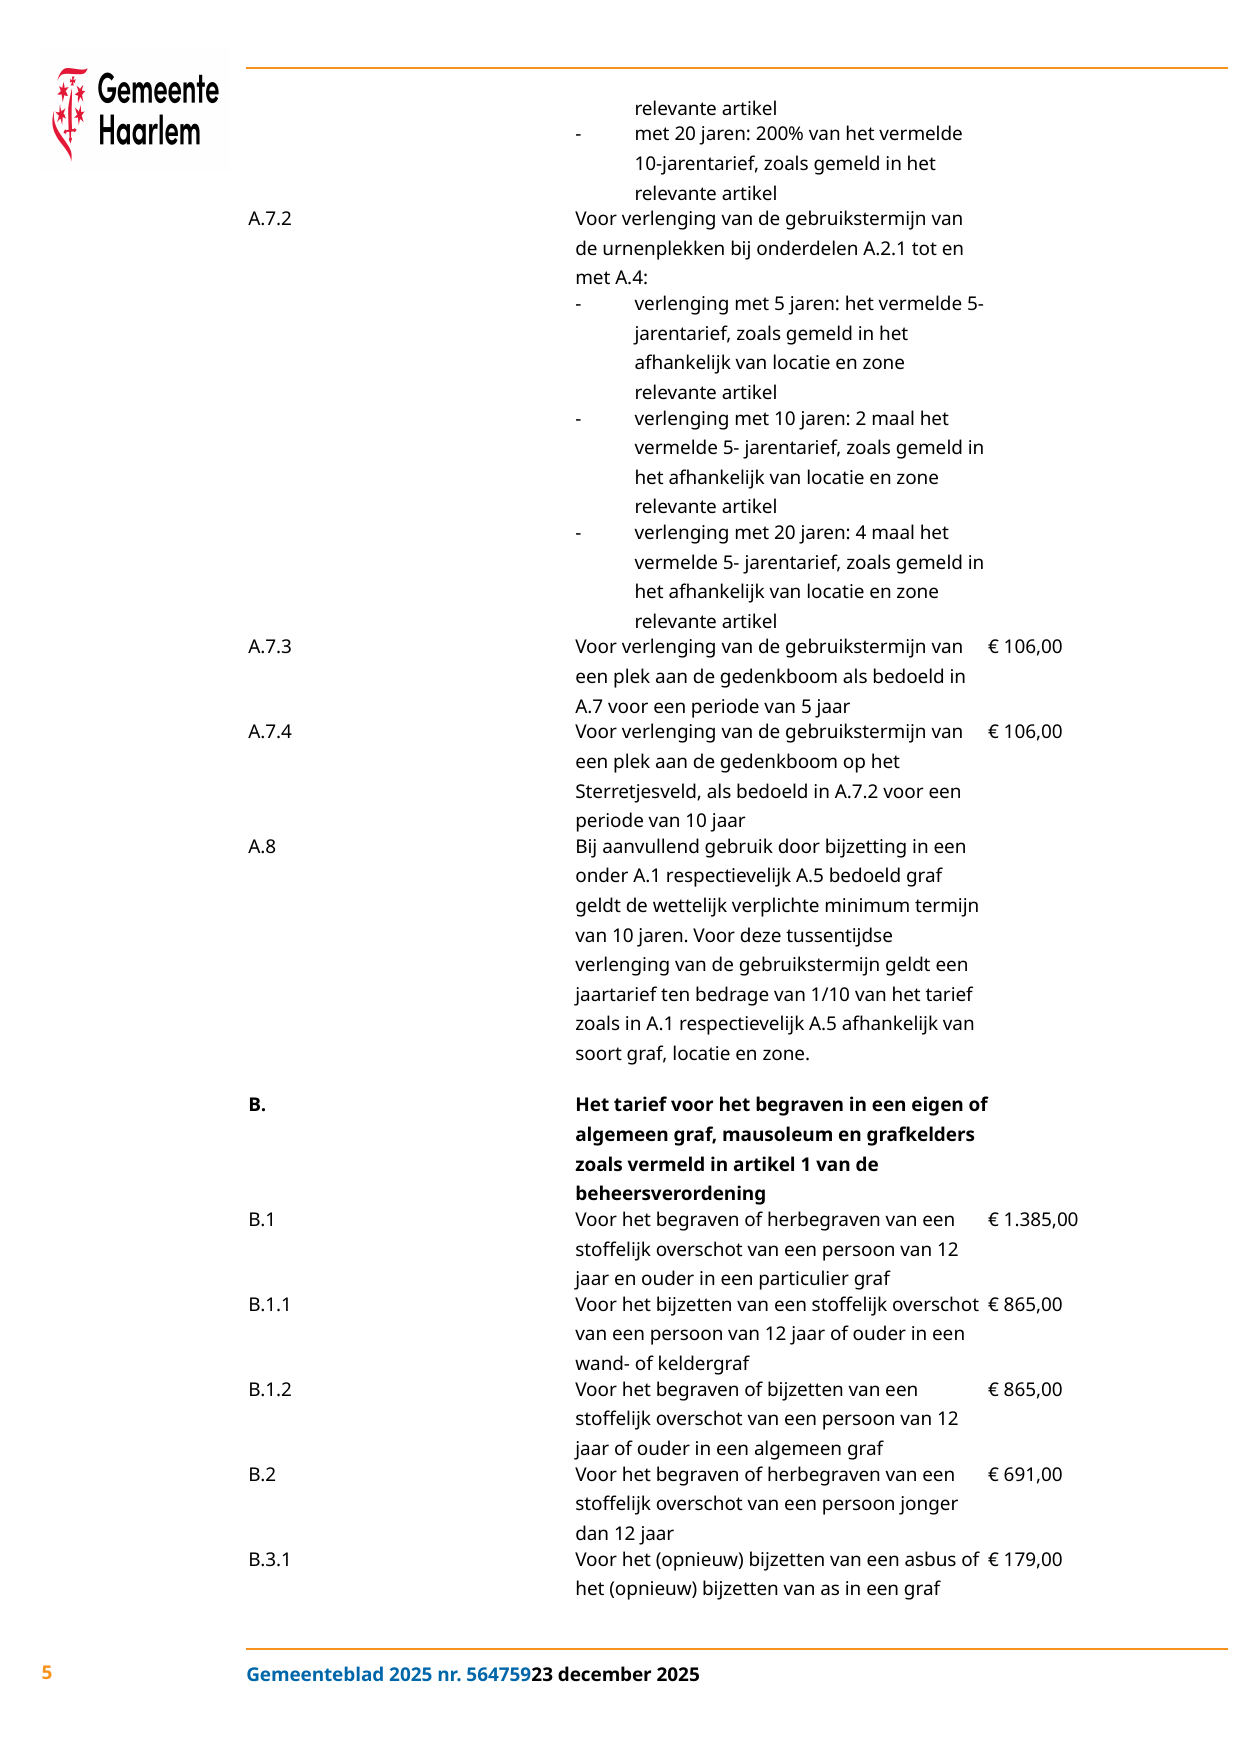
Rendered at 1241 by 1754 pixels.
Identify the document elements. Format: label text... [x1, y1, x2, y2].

table_cell A.7.2 [248, 205, 575, 290]
table_cell A.7.3 [248, 634, 575, 719]
table_cell Voor verlenging van de gebruikstermijn van de urnenplekken bij onderdelen A.2.1 tot en met A.4: [575, 205, 988, 290]
table_cell [248, 405, 575, 519]
table_cell € 1.385,00 [988, 1206, 1152, 1291]
table_cell Voor het begraven of herbegraven van een stoffelijk overschot van een persoon jonger dan 12 jaar [575, 1461, 988, 1546]
table_cell [248, 519, 575, 634]
table_cell A.7.4 [248, 719, 575, 833]
table_cell [248, 1066, 1152, 1092]
table_cell Voor het bijzetten van een stoffelijk overschot van een persoon van 12 jaar of ouder in een wand- of keldergraf [575, 1291, 988, 1376]
table_cell [248, 121, 575, 205]
table_cell [988, 405, 1152, 519]
table_cell [988, 121, 1152, 205]
table_cell verlenging met 10 jaren: 2 maal het vermelde 5- jarentarief, zoals gemeld in het afhankelijk van locatie en zone relevante artikel [575, 405, 988, 519]
table_cell B.1.1 [248, 1291, 575, 1376]
table_cell € 691,00 [988, 1461, 1152, 1546]
table_cell A.8 [248, 833, 575, 1066]
table_cell relevante artikel [575, 95, 988, 121]
table_cell [248, 95, 575, 121]
table_cell € 106,00 [988, 634, 1152, 719]
table_cell Voor het begraven of bijzetten van een stoffelijk overschot van een persoon van 12 jaar of ouder in een algemeen graf [575, 1376, 988, 1461]
table_cell Voor het (opnieuw) bijzetten van een asbus of het (opnieuw) bijzetten van as in een graf [575, 1546, 988, 1601]
table_cell [988, 290, 1152, 405]
table_cell [988, 833, 1152, 1066]
picture [41, 47, 231, 172]
table_cell B.1 [248, 1206, 575, 1291]
table_cell [988, 1092, 1152, 1206]
table_cell Voor verlenging van de gebruikstermijn van een plek aan de gedenkboom als bedoeld in A.7 voor een periode van 5 jaar [575, 634, 988, 719]
table_cell B.3.1 [248, 1546, 575, 1601]
table_cell [988, 519, 1152, 634]
table_cell € 865,00 [988, 1376, 1152, 1461]
table_cell [988, 95, 1152, 121]
table_cell verlenging met 20 jaren: 4 maal het vermelde 5- jarentarief, zoals gemeld in het afhankelijk van locatie en zone relevante artikel [575, 519, 988, 634]
table_cell [248, 290, 575, 405]
table_cell Bij aanvullend gebruik door bijzetting in een onder A.1 respectievelijk A.5 bedoeld graf geldt de wettelijk verplichte minimum termijn van 10 jaren. Voor deze tussentijdse verlenging van de gebruikstermijn geldt een jaartarief ten bedrage van 1/10 van het tarief zoals in A.1 respectievelijk A.5 afhankelijk van soort graf, locatie en zone. [575, 833, 988, 1066]
table_cell verlenging met 5 jaren: het vermelde 5- jarentarief, zoals gemeld in het afhankelijk van locatie en zone relevante artikel [575, 290, 988, 405]
table_cell € 179,00 [988, 1546, 1152, 1601]
table_cell [988, 205, 1152, 290]
table_cell Voor verlenging van de gebruikstermijn van een plek aan de gedenkboom op het Sterretjesveld, als bedoeld in A.7.2 voor een periode van 10 jaar [575, 719, 988, 833]
table_cell met 20 jaren: 200% van het vermelde 10-jarentarief, zoals gemeld in het relevante artikel [575, 121, 988, 205]
table_cell B.2 [248, 1461, 575, 1546]
table_cell € 106,00 [988, 719, 1152, 833]
table_cell B.1.2 [248, 1376, 575, 1461]
table_cell B. [248, 1092, 575, 1206]
table_cell Het tarief voor het begraven in een eigen of algemeen graf, mausoleum en grafkelders zoals vermeld in artikel 1 van de beheersverordening [575, 1092, 988, 1206]
table_cell Voor het begraven of herbegraven van een stoffelijk overschot van een persoon van 12 jaar en ouder in een particulier graf [575, 1206, 988, 1291]
table_cell € 865,00 [988, 1291, 1152, 1376]
